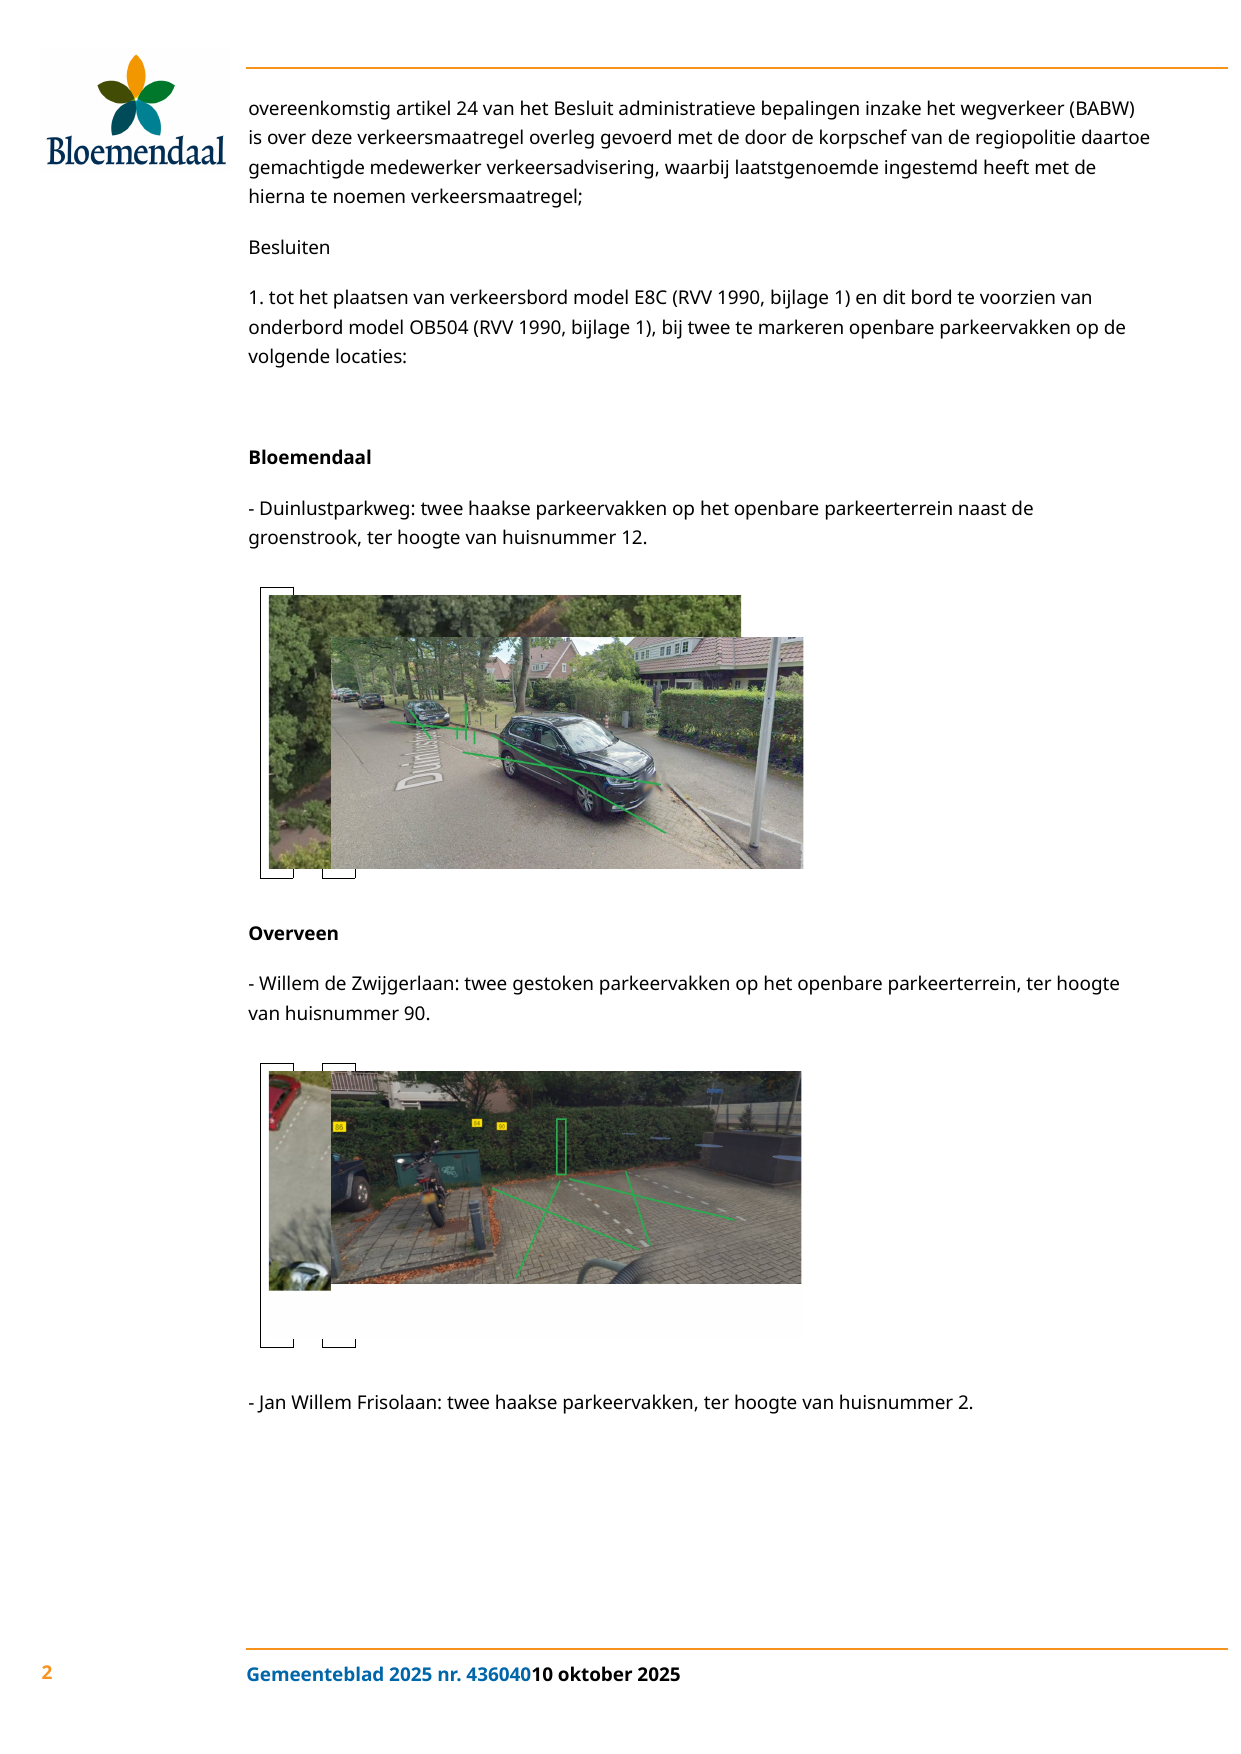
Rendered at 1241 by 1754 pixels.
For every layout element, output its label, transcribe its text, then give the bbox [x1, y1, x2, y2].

picture [41, 47, 231, 172]
text overeenkomstig artikel 24 van het Besluit administratieve bepalingen inzake het wegverkeer (BABW) is over deze verkeersmaatregel overleg gevoerd met de door de korpschef van de regiopolitie daartoe gemachtigde medewerker verkeersadvisering, waarbij laatstgenoemde ingestemd heeft met de hierna te noemen verkeersmaatregel; [248, 95, 1152, 209]
text - Willem de Zwijgerlaan: twee gestoken parkeervakken op het openbare parkeerterrein, ter hoogte van huisnummer 90. [248, 971, 1152, 1026]
picture [268, 1071, 804, 1339]
text Overveen [248, 920, 1152, 946]
text Bloemendaal [248, 444, 1152, 470]
text Besluiten [248, 234, 1152, 260]
text 1. tot het plaatsen van verkeersbord model E8C (RVV 1990, bijlage 1) en dit bord te voorzien van onderbord model OB504 (RVV 1990, bijlage 1), bij twee te markeren openbare parkeervakken op de volgende locaties: [248, 284, 1152, 369]
text - Jan Willem Frisolaan: twee haakse parkeervakken, ter hoogte van huisnummer 2. [248, 1389, 1152, 1415]
text - Duinlustparkweg: twee haakse parkeervakken op het openbare parkeerterrein naast de groenstrook, ter hoogte van huisnummer 12. [248, 495, 1152, 550]
picture [268, 595, 804, 869]
